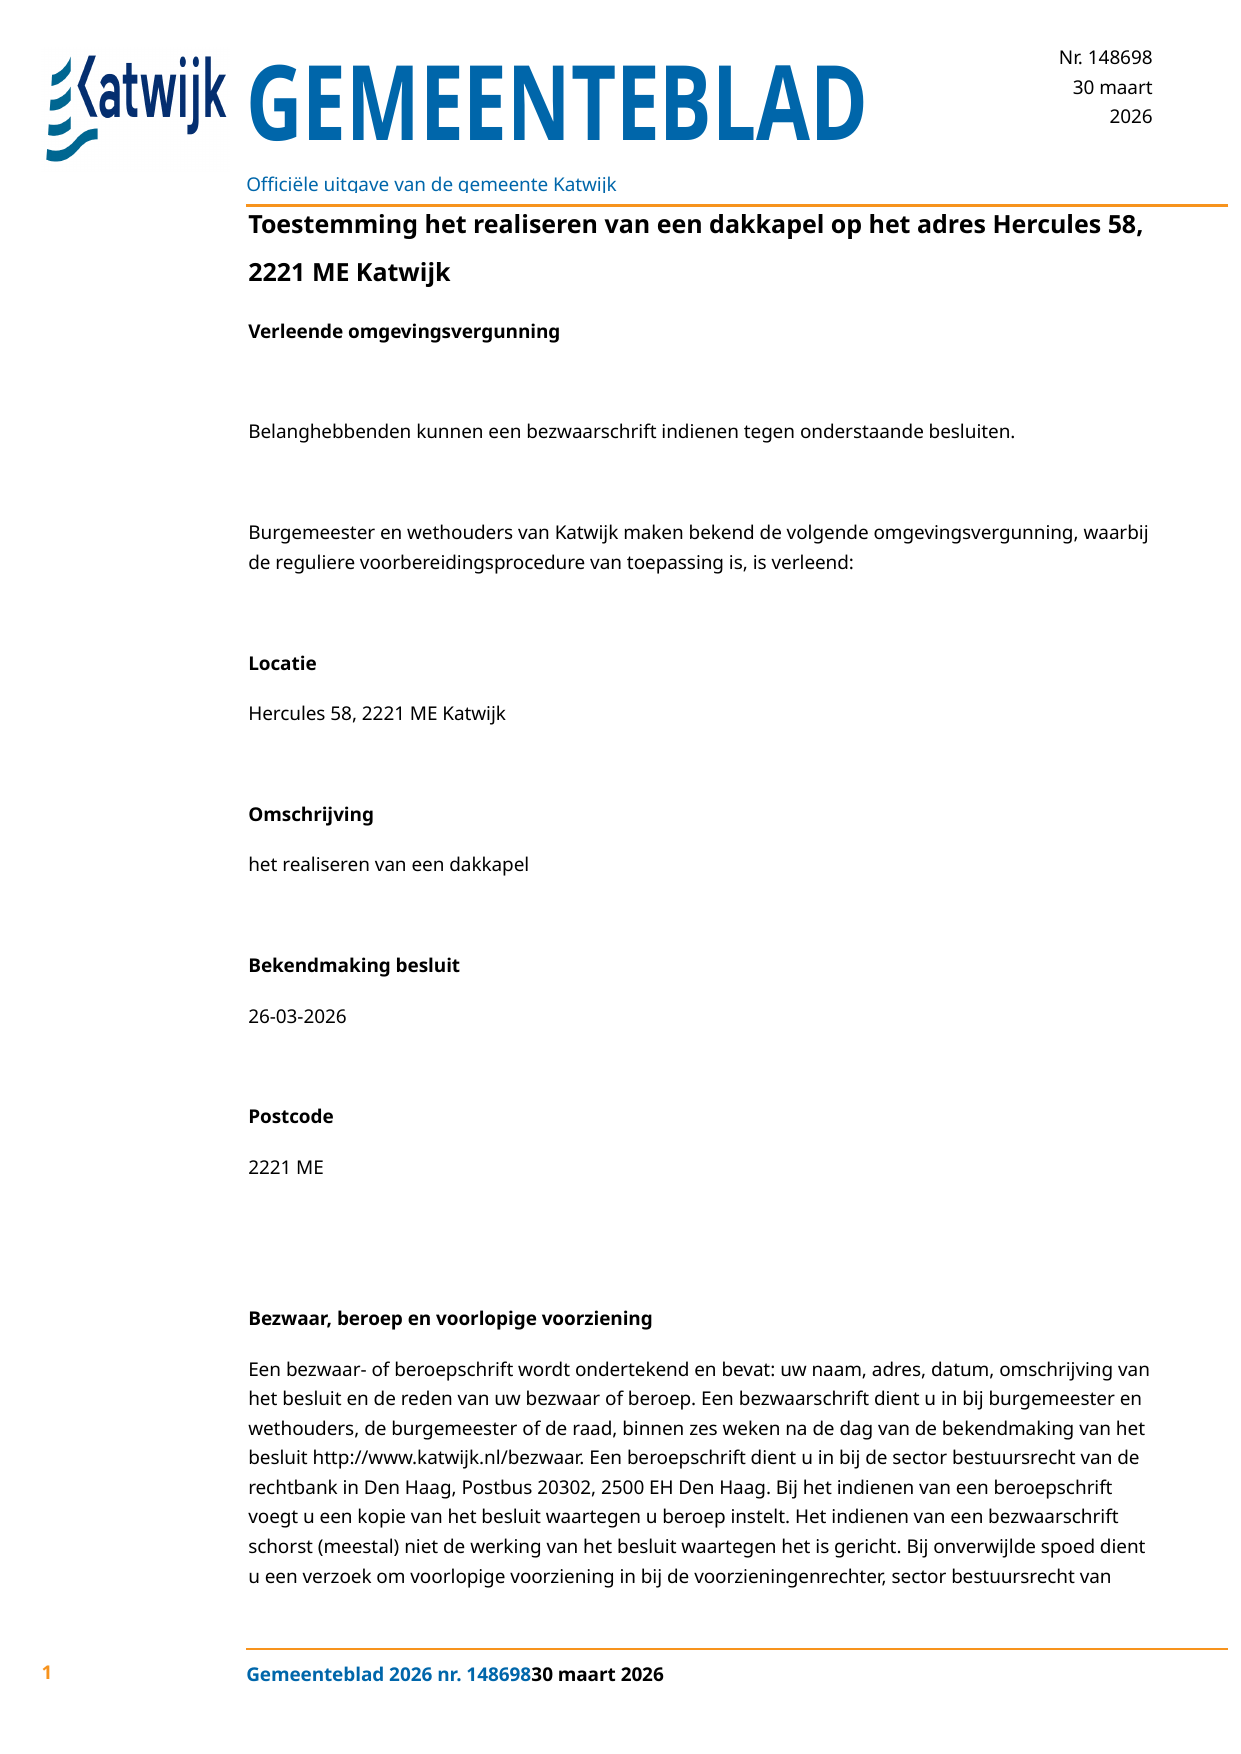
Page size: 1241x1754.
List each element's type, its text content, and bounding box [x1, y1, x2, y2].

text het realiseren van een dakkapel [248, 852, 1152, 877]
text Omschrijving [248, 801, 1152, 827]
text Hercules 58, 2221 ME Katwijk [248, 700, 1152, 726]
text Belanghebbenden kunnen een bezwaarschrift indienen tegen onderstaande besluiten. [248, 419, 1152, 444]
text Locatie [248, 650, 1152, 676]
text Een bezwaar- of beroepschrift wordt ondertekend en bevat: uw naam, adres, datum, omschrijving van het besluit en de reden van uw bezwaar of beroep. Een bezwaarschrift dient u in bij burgemeester en wethouders, de burgemeester of de raad, binnen zes weken na de dag van de bekendmaking van het besluit http://www.katwijk.nl/bezwaar. Een beroepschrift dient u in bij de sector bestuursrecht van de rechtbank in Den Haag, Postbus 20302, 2500 EH Den Haag. Bij het indienen van een beroepschrift voegt u een kopie van het besluit waartegen u beroep instelt. Het indienen van een bezwaarschrift schorst (meestal) niet de werking van het besluit waartegen het is gericht. Bij onverwijlde spoed dient u een verzoek om voorlopige voorziening in bij de voorzieningenrechter, sector bestuursrecht van [248, 1356, 1152, 1589]
text Bezwaar, beroep en voorlopige voorziening [248, 1305, 1152, 1331]
text 2221 ME [248, 1154, 1152, 1180]
picture [41, 47, 231, 172]
text Toestemming het realiseren van een dakkapel op het adres Hercules 58, 2221 ME Katwijk [248, 207, 1152, 288]
text Postcode [248, 1104, 1152, 1129]
text Burgemeester en wethouders van Katwijk maken bekend de volgende omgevingsvergunning, waarbij de reguliere voorbereidingsprocedure van toepassing is, is verleend: [248, 519, 1152, 575]
text Verleende omgevingsvergunning [248, 318, 1152, 344]
text Bekendmaking besluit [248, 952, 1152, 978]
text 26-03-2026 [248, 1003, 1152, 1029]
